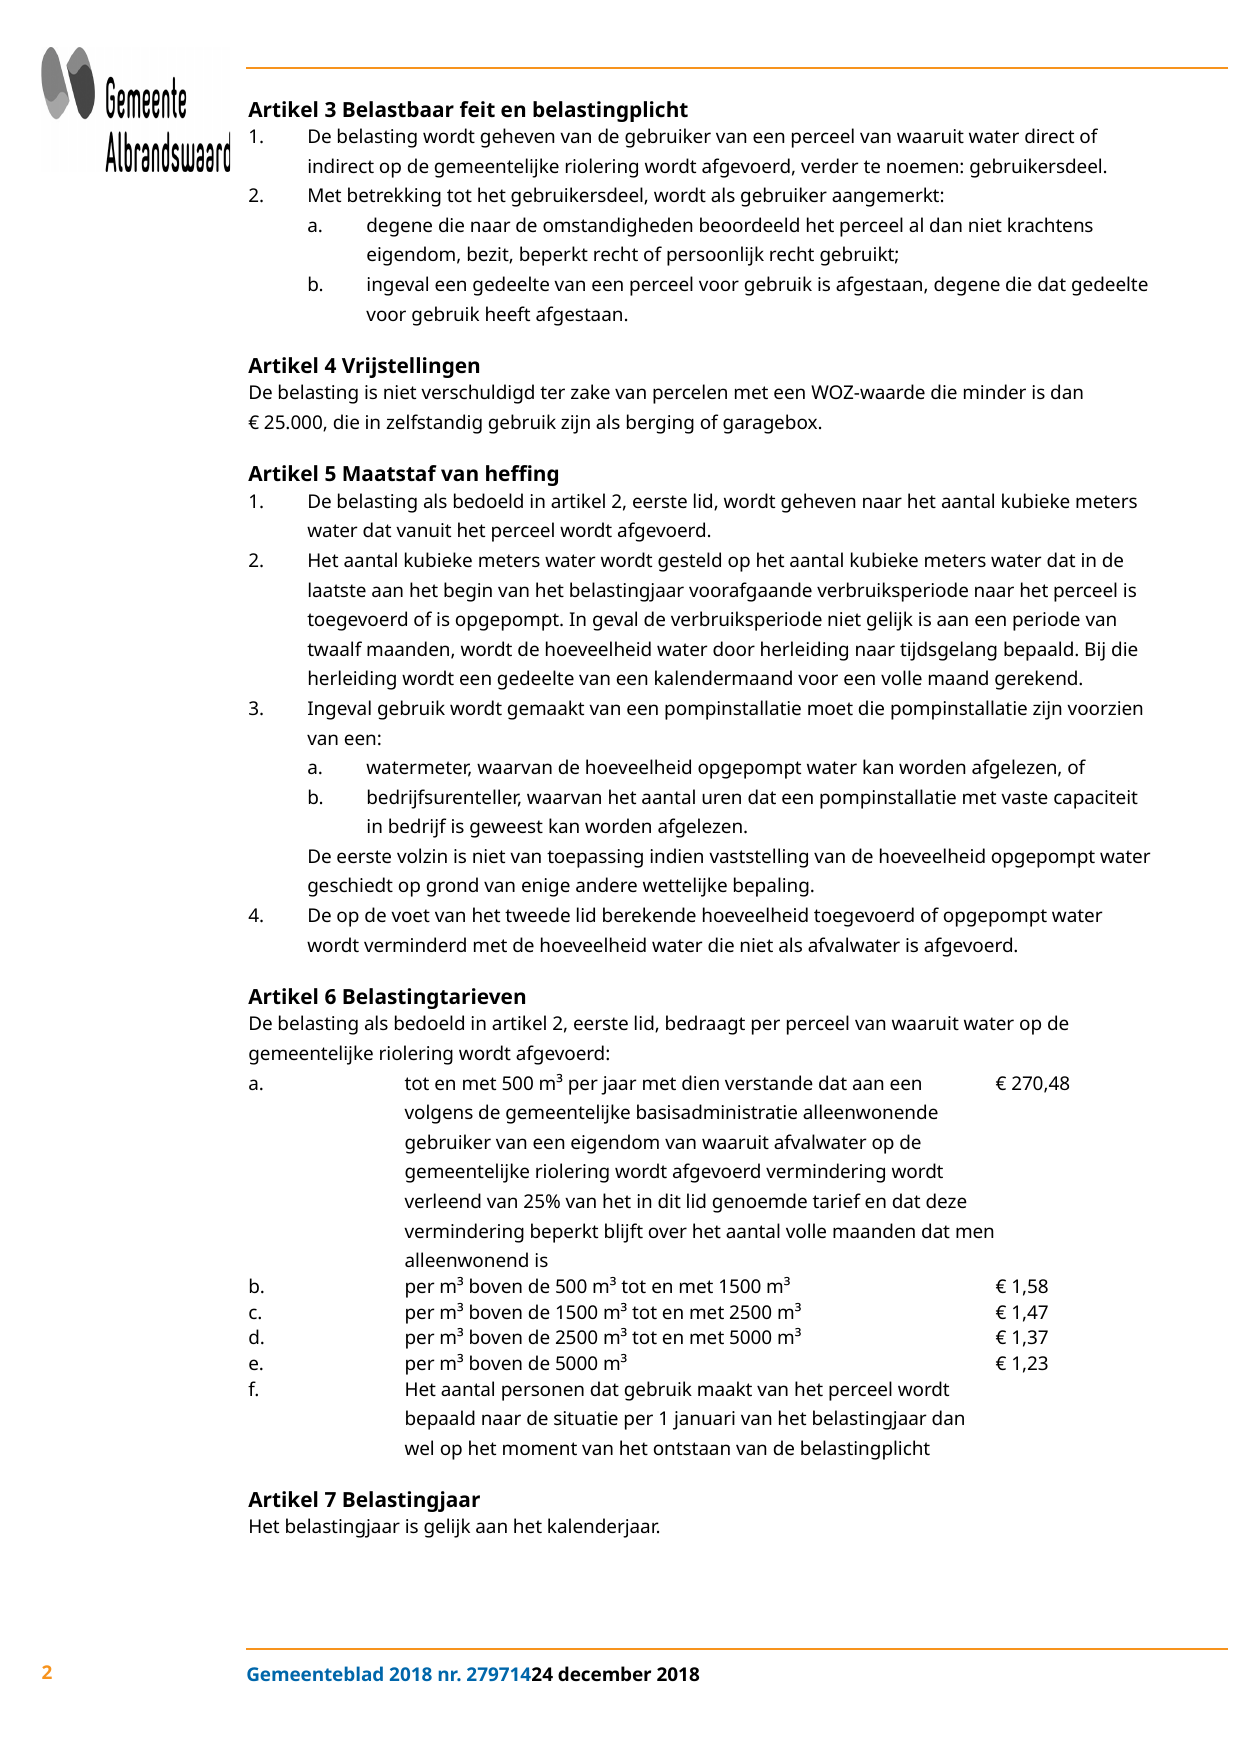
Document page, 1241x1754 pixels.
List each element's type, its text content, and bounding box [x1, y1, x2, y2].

text De belasting is niet verschuldigd ter zake van percelen met een WOZ-waarde die minder is dan € 25.000, die in zelfstandig gebruik zijn als berging of garagebox. [248, 379, 1152, 435]
text Artikel 7 Belastingjaar [248, 1485, 1152, 1513]
text Artikel 5 Maatstaf van heffing [248, 459, 1152, 488]
table_cell Het aantal personen dat gebruik maakt van het perceel wordt bepaald naar de situatie per 1 januari van het belastingjaar dan wel op het moment van het ontstaan van de belastingplicht [404, 1376, 995, 1461]
table_cell € 1,47 [995, 1299, 1152, 1324]
table_cell [995, 1376, 1152, 1461]
text De belasting als bedoeld in artikel 2, eerste lid, bedraagt per perceel van waaruit water op de gemeentelijke riolering wordt afgevoerd: [248, 1011, 1152, 1066]
table_header a. [248, 1070, 404, 1273]
text Artikel 3 Belastbaar feit en belastingplicht [248, 95, 1152, 123]
table_cell b. [248, 1273, 404, 1299]
list bedrijfsurenteller, waarvan het aantal uren dat een pompinstallatie met vaste capaciteit in bedrijf is geweest kan worden afgelezen. [307, 784, 1152, 839]
list De eerste volzin is niet van toepassing indien vaststelling van de hoeveelheid opgepompt water geschiedt op grond van enige andere wettelijke bepaling. [248, 843, 1152, 898]
table_cell per m³ boven de 1500 m³ tot en met 2500 m³ [404, 1299, 995, 1324]
table_cell per m³ boven de 2500 m³ tot en met 5000 m³ [404, 1325, 995, 1350]
picture [41, 47, 231, 172]
table_cell € 1,37 [995, 1325, 1152, 1350]
list Met betrekking tot het gebruikersdeel, wordt als gebruiker aangemerkt: [248, 182, 1152, 208]
list Ingeval gebruik wordt gemaakt van een pompinstallatie moet die pompinstallatie zijn voorzien van een: [248, 695, 1152, 750]
list ingeval een gedeelte van een perceel voor gebruik is afgestaan, degene die dat gedeelte voor gebruik heeft afgestaan. [307, 271, 1152, 326]
table_cell c. [248, 1299, 404, 1324]
table_header € 270,48 [995, 1070, 1152, 1273]
text Artikel 6 Belastingtarieven [248, 982, 1152, 1011]
list watermeter, waarvan de hoeveelheid opgepompt water kan worden afgelezen, of [307, 754, 1152, 780]
list Het aantal kubieke meters water wordt gesteld op het aantal kubieke meters water dat in de laatste aan het begin van het belastingjaar voorafgaande verbruiksperiode naar het perceel is toegevoerd of is opgepompt. In geval de verbruiksperiode niet gelijk is aan een periode van twaalf maanden, wordt de hoeveelheid water door herleiding naar tijdsgelang bepaald. Bij die herleiding wordt een gedeelte van een kalendermaand voor een volle maand gerekend. [248, 547, 1152, 691]
table_cell d. [248, 1325, 404, 1350]
list De belasting als bedoeld in artikel 2, eerste lid, wordt geheven naar het aantal kubieke meters water dat vanuit het perceel wordt afgevoerd. [248, 488, 1152, 543]
table_header tot en met 500 m³ per jaar met dien verstande dat aan een volgens de gemeentelijke basisadministratie alleenwonende gebruiker van een eigendom van waaruit afvalwater op de gemeentelijke riolering wordt afgevoerd vermindering wordt verleend van 25% van het in dit lid genoemde tarief en dat deze vermindering beperkt blijft over het aantal volle maanden dat men alleenwonend is [404, 1070, 995, 1273]
list De belasting wordt geheven van de gebruiker van een perceel van waaruit water direct of indirect op de gemeentelijke riolering wordt afgevoerd, verder te noemen: gebruikersdeel. [248, 123, 1152, 178]
list De op de voet van het tweede lid berekende hoeveelheid toegevoerd of opgepompt water wordt verminderd met de hoeveelheid water die niet als afvalwater is afgevoerd. [248, 902, 1152, 957]
table_cell per m³ boven de 5000 m³ [404, 1350, 995, 1376]
table_cell € 1,23 [995, 1350, 1152, 1376]
table_cell per m³ boven de 500 m³ tot en met 1500 m³ [404, 1273, 995, 1299]
table_cell f. [248, 1376, 404, 1461]
text Artikel 4 Vrijstellingen [248, 351, 1152, 379]
list degene die naar de omstandigheden beoordeeld het perceel al dan niet krachtens eigendom, bezit, beperkt recht of persoonlijk recht gebruikt; [307, 212, 1152, 267]
table_cell € 1,58 [995, 1273, 1152, 1299]
text Het belastingjaar is gelijk aan het kalenderjaar. [248, 1513, 1152, 1539]
table_cell e. [248, 1350, 404, 1376]
